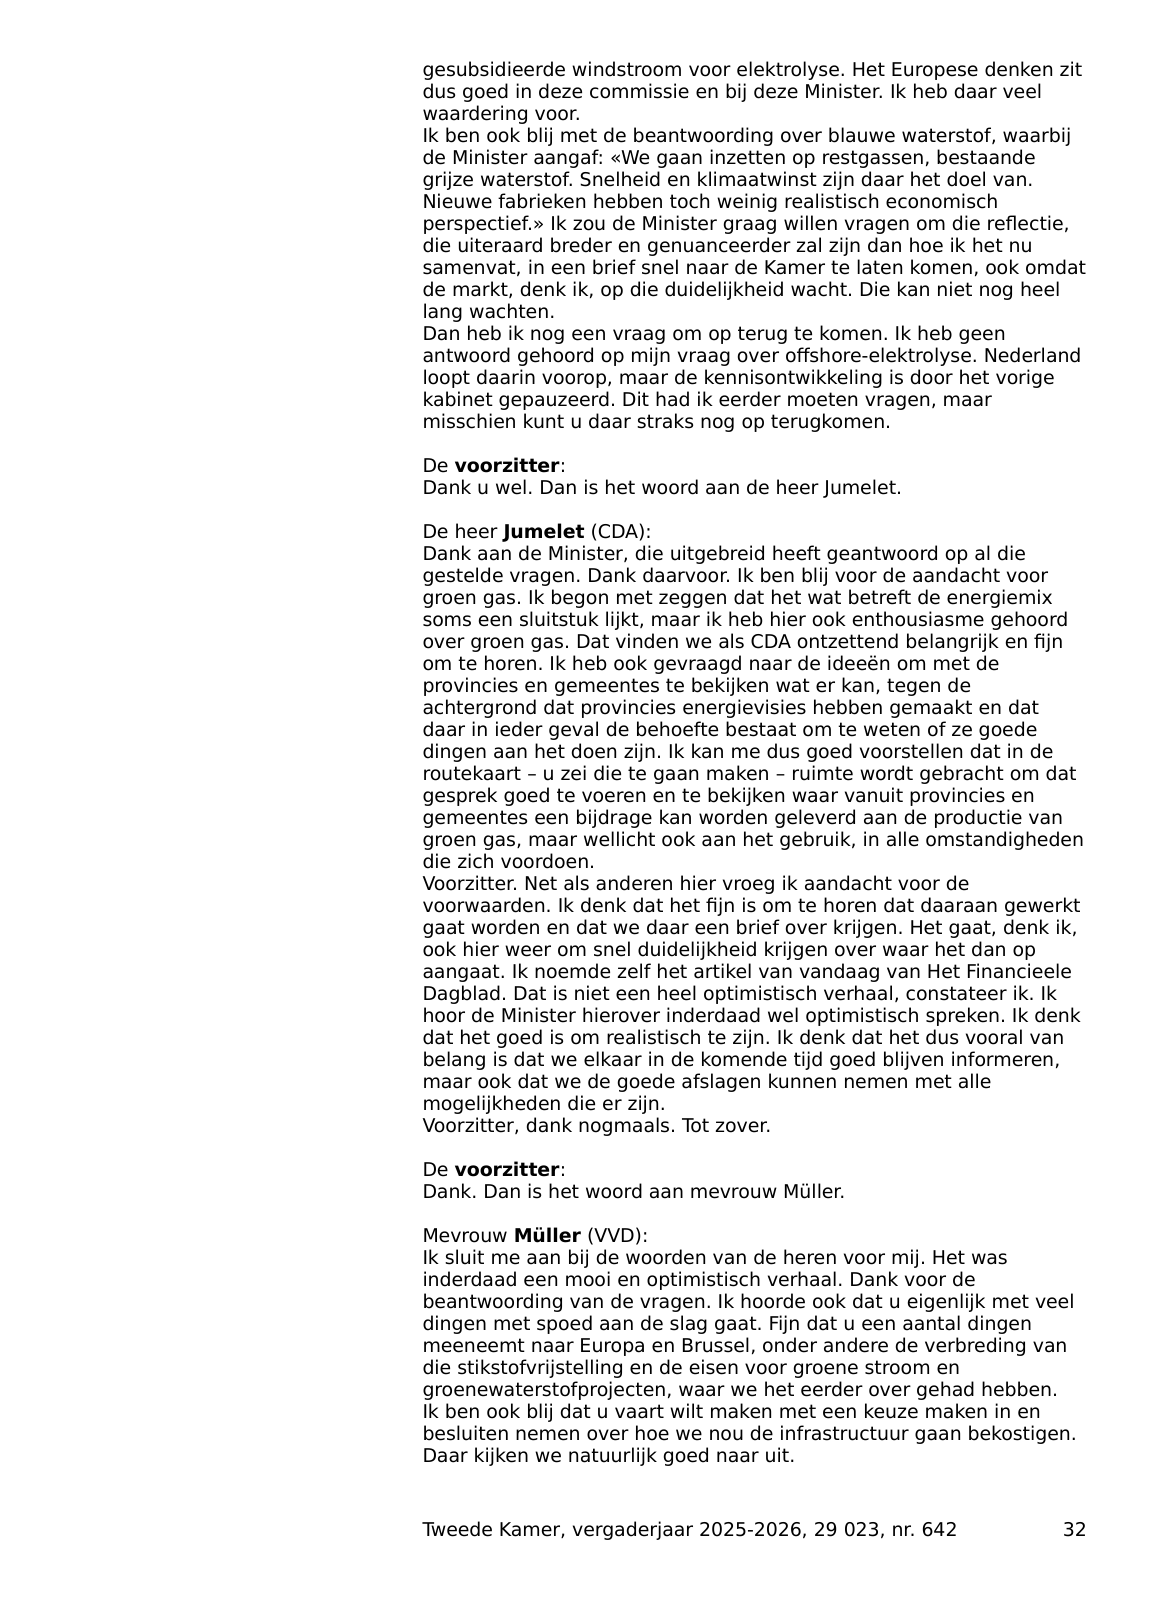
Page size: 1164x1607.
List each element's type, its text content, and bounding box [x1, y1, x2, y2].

text Dank. Dan is het woord aan mevrouw Müller. [422, 1181, 1087, 1203]
text Dan heb ik nog een vraag om op terug te komen. Ik heb geen antwoord gehoord op mijn vraag over offshore-elektrolyse. Nederland loopt daarin voorop, maar de kennisontwikkeling is door het vorige kabinet gepauzeerd. Dit had ik eerder moeten vragen, maar misschien kunt u daar straks nog op terugkomen. [422, 323, 1087, 433]
text Voorzitter. Net als anderen hier vroeg ik aandacht voor de voorwaarden. Ik denk dat het fijn is om te horen dat daaraan gewerkt gaat worden en dat we daar een brief over krijgen. Het gaat, denk ik, ook hier weer om snel duidelijkheid krijgen over waar het dan op aangaat. Ik noemde zelf het artikel van vandaag van Het Financieele Dagblad. Dat is niet een heel optimistisch verhaal, constateer ik. Ik hoor de Minister hierover inderdaad wel optimistisch spreken. Ik denk dat het goed is om realistisch te zijn. Ik denk dat het dus vooral van belang is dat we elkaar in de komende tijd goed blijven informeren, maar ook dat we de goede afslagen kunnen nemen met alle mogelijkheden die er zijn. [422, 873, 1087, 1114]
text Ik sluit me aan bij de woorden van de heren voor mij. Het was inderdaad een mooi en optimistisch verhaal. Dank voor de beantwoording van de vragen. Ik hoorde ook dat u eigenlijk met veel dingen met spoed aan de slag gaat. Fijn dat u een aantal dingen meeneemt naar Europa en Brussel, onder andere de verbreding van die stikstofvrijstelling en de eisen voor groene stroom en groenewaterstofprojecten, waar we het eerder over gehad hebben. [422, 1247, 1087, 1401]
text Mevrouw Müller (VVD): [422, 1225, 1087, 1247]
text De voorzitter: [422, 1159, 1087, 1181]
text Dank aan de Minister, die uitgebreid heeft geantwoord op al die gestelde vragen. Dank daarvoor. Ik ben blij voor de aandacht voor groen gas. Ik begon met zeggen dat het wat betreft de energiemix soms een sluitstuk lijkt, maar ik heb hier ook enthousiasme gehoord over groen gas. Dat vinden we als CDA ontzettend belangrijk en fijn om te horen. Ik heb ook gevraagd naar de ideeën om met de provincies en gemeentes te bekijken wat er kan, tegen de achtergrond dat provincies energievisies hebben gemaakt en dat daar in ieder geval de behoefte bestaat om te weten of ze goede dingen aan het doen zijn. Ik kan me dus goed voorstellen dat in de routekaart – u zei die te gaan maken – ruimte wordt gebracht om dat gesprek goed te voeren en te bekijken waar vanuit provincies en gemeentes een bijdrage kan worden geleverd aan de productie van groen gas, maar wellicht ook aan het gebruik, in alle omstandigheden die zich voordoen. [422, 543, 1087, 873]
text Ik ben ook blij met de beantwoording over blauwe waterstof, waarbij de Minister aangaf: «We gaan inzetten op restgassen, bestaande grijze waterstof. Snelheid en klimaatwinst zijn daar het doel van. Nieuwe fabrieken hebben toch weinig realistisch economisch perspectief.» Ik zou de Minister graag willen vragen om die reflectie, die uiteraard breder en genuanceerder zal zijn dan hoe ik het nu samenvat, in een brief snel naar de Kamer te laten komen, ook omdat de markt, denk ik, op die duidelijkheid wacht. Die kan niet nog heel lang wachten. [422, 125, 1087, 323]
text Dank u wel. Dan is het woord aan de heer Jumelet. [422, 477, 1087, 499]
text Ik ben ook blij dat u vaart wilt maken met een keuze maken in en besluiten nemen over hoe we nou de infrastructuur gaan bekostigen. Daar kijken we natuurlijk goed naar uit. [422, 1401, 1087, 1467]
text De heer Jumelet (CDA): [422, 521, 1087, 543]
text gesubsidieerde windstroom voor elektrolyse. Het Europese denken zit dus goed in deze commissie en bij deze Minister. Ik heb daar veel waardering voor. [422, 59, 1087, 125]
text De voorzitter: [422, 455, 1087, 477]
text Voorzitter, dank nogmaals. Tot zover. [422, 1114, 1087, 1136]
